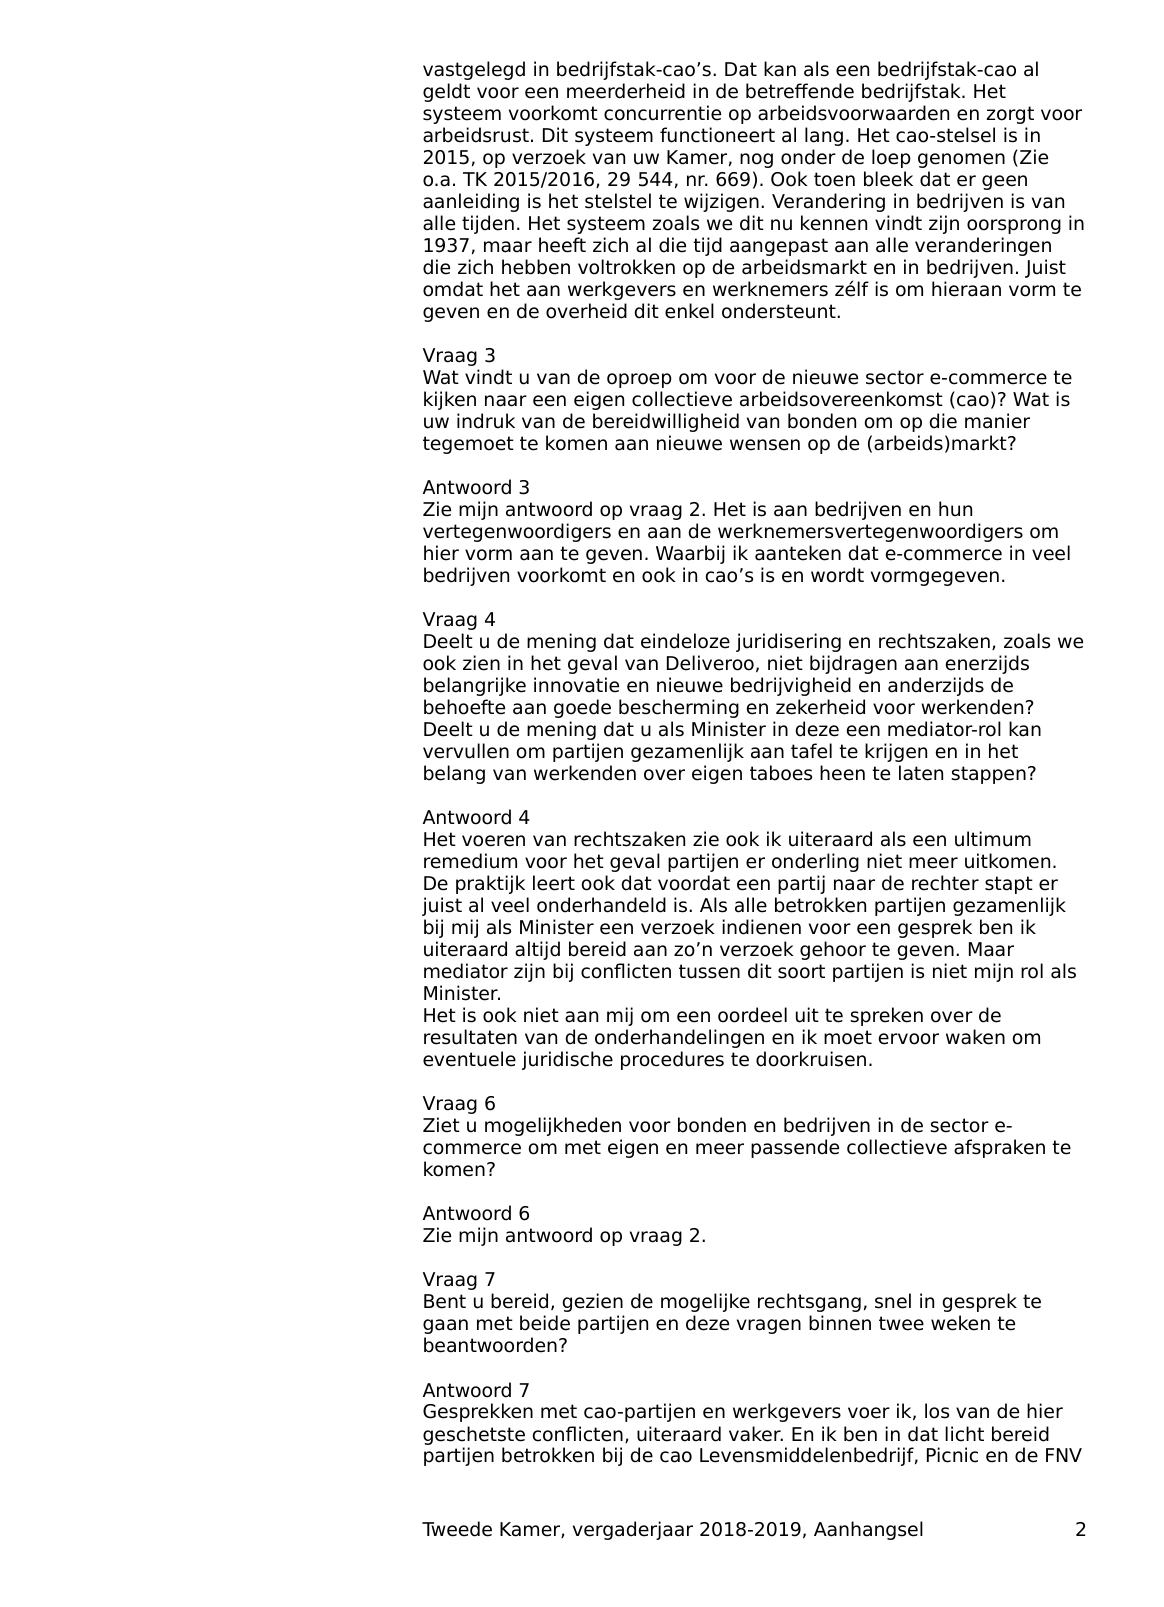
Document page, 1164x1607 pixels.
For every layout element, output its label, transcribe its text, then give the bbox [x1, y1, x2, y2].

text Antwoord 7 [422, 1379, 1087, 1401]
text Vraag 7 [422, 1269, 1087, 1291]
text Wat vindt u van de oproep om voor de nieuwe sector e-commerce te kijken naar een eigen collectieve arbeidsovereenkomst (cao)? Wat is uw indruk van de bereidwilligheid van bonden om op die manier tegemoet te komen aan nieuwe wensen op de (arbeids)markt? [422, 367, 1087, 455]
text Antwoord 6 [422, 1203, 1087, 1225]
text vastgelegd in bedrijfstak-cao’s. Dat kan als een bedrijfstak-cao al geldt voor een meerderheid in de betreffende bedrijfstak. Het systeem voorkomt concurrentie op arbeidsvoorwaarden en zorgt voor arbeidsrust. Dit systeem functioneert al lang. Het cao-stelsel is in 2015, op verzoek van uw Kamer, nog onder de loep genomen (Zie o.a. TK 2015/2016, 29 544, nr. 669). Ook toen bleek dat er geen aanleiding is het stelstel te wijzigen. Verandering in bedrijven is van alle tijden. Het systeem zoals we dit nu kennen vindt zijn oorsprong in 1937, maar heeft zich al die tijd aangepast aan alle veranderingen die zich hebben voltrokken op de arbeidsmarkt en in bedrijven. Juist omdat het aan werkgevers en werknemers zélf is om hieraan vorm te geven en de overheid dit enkel ondersteunt. [422, 59, 1087, 323]
text Zie mijn antwoord op vraag 2. [422, 1225, 1087, 1247]
text Vraag 4 [422, 609, 1087, 631]
text Het is ook niet aan mij om een oordeel uit te spreken over de resultaten van de onderhandelingen en ik moet ervoor waken om eventuele juridische procedures te doorkruisen. [422, 1005, 1087, 1071]
text Zie mijn antwoord op vraag 2. Het is aan bedrijven en hun vertegenwoordigers en aan de werknemersvertegenwoordigers om hier vorm aan te geven. Waarbij ik aanteken dat e-commerce in veel bedrijven voorkomt en ook in cao’s is en wordt vormgegeven. [422, 499, 1087, 587]
text Vraag 6 [422, 1093, 1087, 1115]
text Deelt u de mening dat eindeloze juridisering en rechtszaken, zoals we ook zien in het geval van Deliveroo, niet bijdragen aan enerzijds belangrijke innovatie en nieuwe bedrijvigheid en anderzijds de behoefte aan goede bescherming en zekerheid voor werkenden? [422, 631, 1087, 719]
text Het voeren van rechtszaken zie ook ik uiteraard als een ultimum remedium voor het geval partijen er onderling niet meer uitkomen. De praktijk leert ook dat voordat een partij naar de rechter stapt er juist al veel onderhandeld is. Als alle betrokken partijen gezamenlijk bij mij als Minister een verzoek indienen voor een gesprek ben ik uiteraard altijd bereid aan zo’n verzoek gehoor te geven. Maar mediator zijn bij conflicten tussen dit soort partijen is niet mijn rol als Minister. [422, 829, 1087, 1005]
text Gesprekken met cao-partijen en werkgevers voer ik, los van de hier geschetste conflicten, uiteraard vaker. En ik ben in dat licht bereid partijen betrokken bij de cao Levensmiddelenbedrijf, Picnic en de FNV [422, 1401, 1087, 1467]
text Antwoord 3 [422, 477, 1087, 499]
text Deelt u de mening dat u als Minister in deze een mediator-rol kan vervullen om partijen gezamenlijk aan tafel te krijgen en in het belang van werkenden over eigen taboes heen te laten stappen? [422, 719, 1087, 785]
text Ziet u mogelijkheden voor bonden en bedrijven in de sector e-commerce om met eigen en meer passende collectieve afspraken te komen? [422, 1115, 1087, 1181]
text Antwoord 4 [422, 807, 1087, 829]
text Vraag 3 [422, 345, 1087, 367]
text Bent u bereid, gezien de mogelijke rechtsgang, snel in gesprek te gaan met beide partijen en deze vragen binnen twee weken te beantwoorden? [422, 1291, 1087, 1357]
